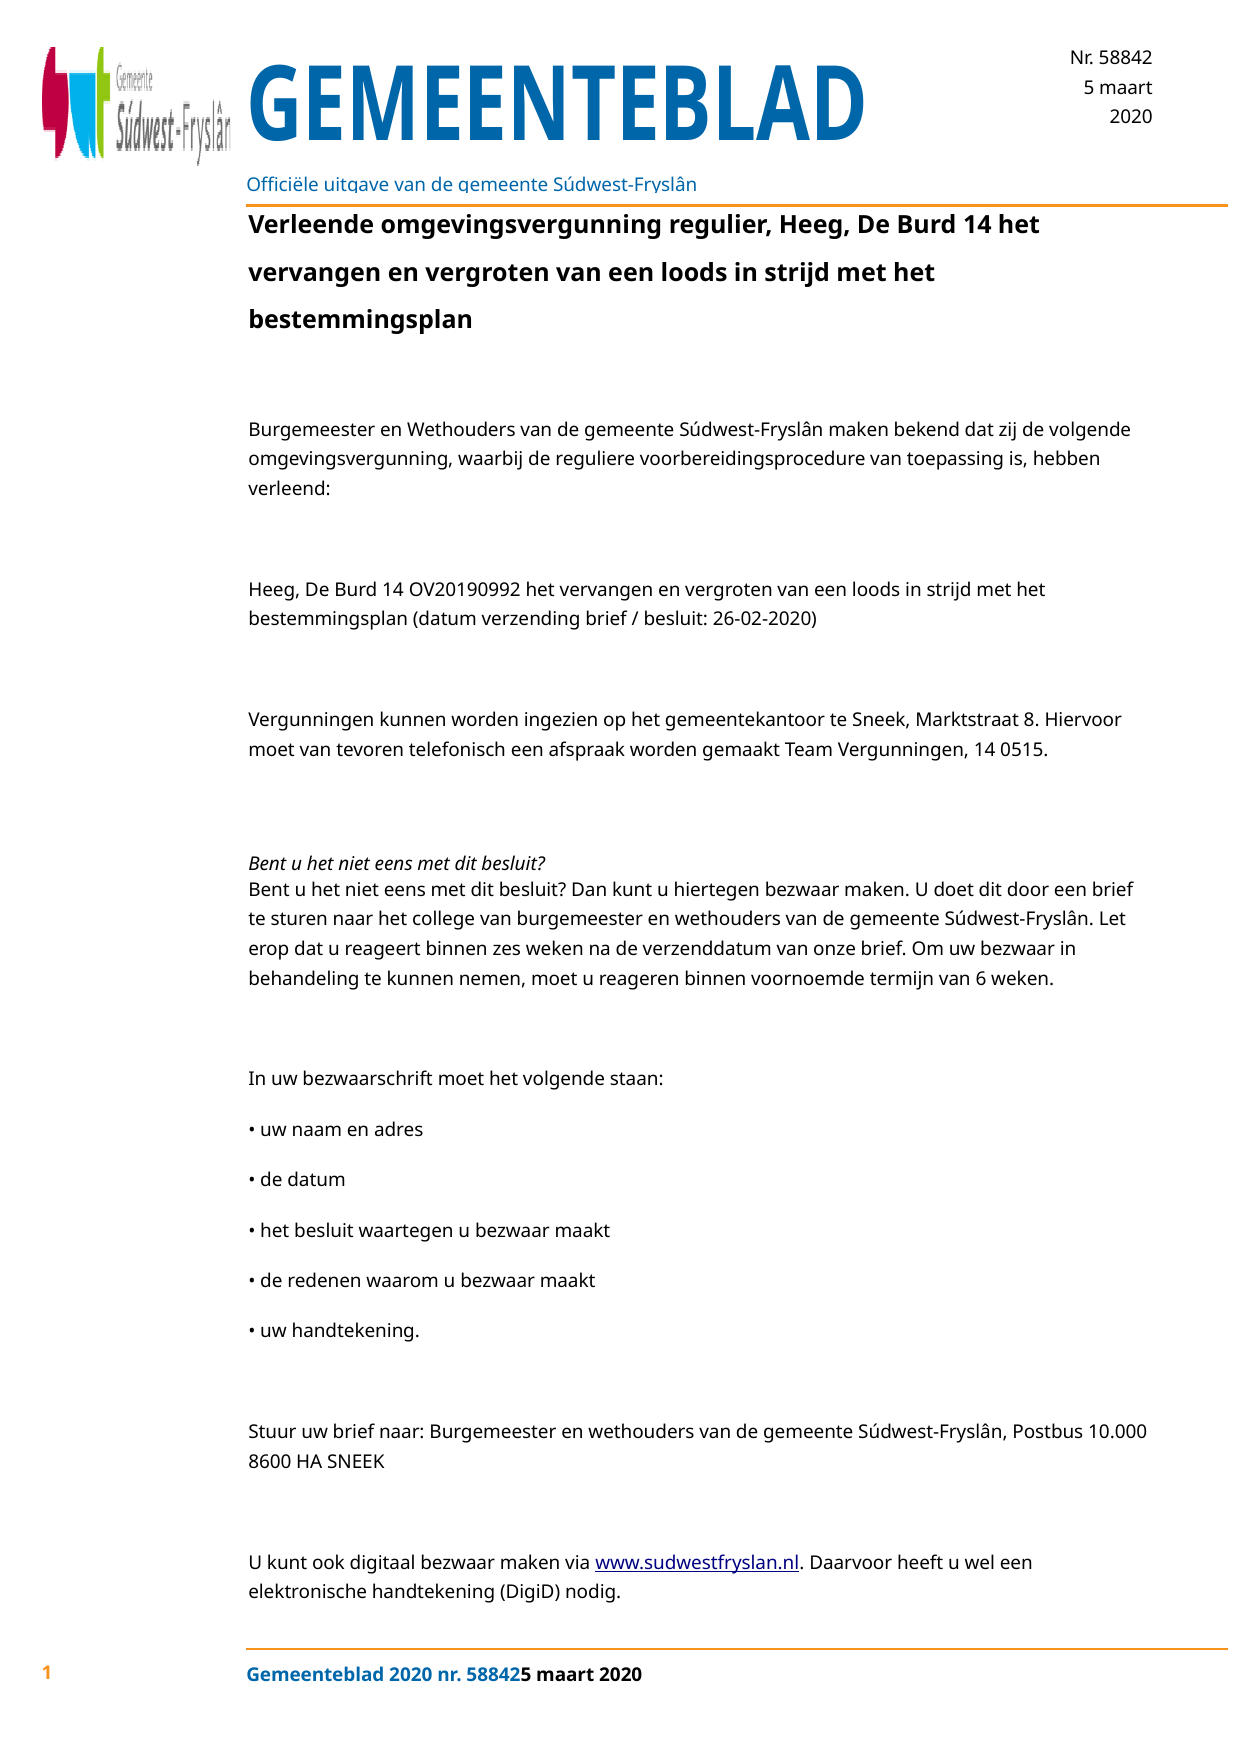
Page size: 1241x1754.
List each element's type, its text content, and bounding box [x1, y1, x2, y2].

text • het besluit waartegen u bezwaar maakt [248, 1217, 1152, 1243]
text Bent u het niet eens met dit besluit? Dan kunt u hiertegen bezwaar maken. U doet dit door een brief te sturen naar het college van burgemeester en wethouders van de gemeente Súdwest-Fryslân. Let erop dat u reageert binnen zes weken na de verzenddatum van onze brief. Om uw bezwaar in behandeling te kunnen nemen, moet u reageren binnen voornoemde termijn van 6 weken. [248, 876, 1152, 991]
text Vergunningen kunnen worden ingezien op het gemeentekantoor te Sneek, Marktstraat 8. Hiervoor moet van tevoren telefonisch een afspraak worden gemaakt Team Vergunningen, 14 0515. [248, 706, 1152, 762]
text • uw handtekening. [248, 1318, 1152, 1343]
text Bent u het niet eens met dit besluit? [248, 850, 1152, 876]
picture [41, 47, 231, 172]
text • uw naam en adres [248, 1116, 1152, 1142]
text In uw bezwaarschrift moet het volgende staan: [248, 1066, 1152, 1091]
text Heeg, De Burd 14 OV20190992 het vervangen en vergroten van een loods in strijd met het bestemmingsplan (datum verzending brief / besluit: 26-02-2020) [248, 576, 1152, 631]
text Stuur uw brief naar: Burgemeester en wethouders van de gemeente Súdwest-Fryslân, Postbus 10.000 8600 HA SNEEK [248, 1418, 1152, 1474]
text • de redenen waarom u bezwaar maakt [248, 1267, 1152, 1293]
text • de datum [248, 1166, 1152, 1192]
text U kunt ook digitaal bezwaar maken via www.sudwestfryslan.nl. Daarvoor heeft u wel een elektronische handtekening (DigiD) nodig. [248, 1549, 1152, 1604]
text Verleende omgevingsvergunning regulier, Heeg, De Burd 14 het vervangen en vergroten van een loods in strijd met het bestemmingsplan [248, 207, 1152, 336]
text Burgemeester en Wethouders van de gemeente Súdwest-Fryslân maken bekend dat zij de volgende omgevingsvergunning, waarbij de reguliere voorbereidingsprocedure van toepassing is, hebben verleend: [248, 416, 1152, 501]
